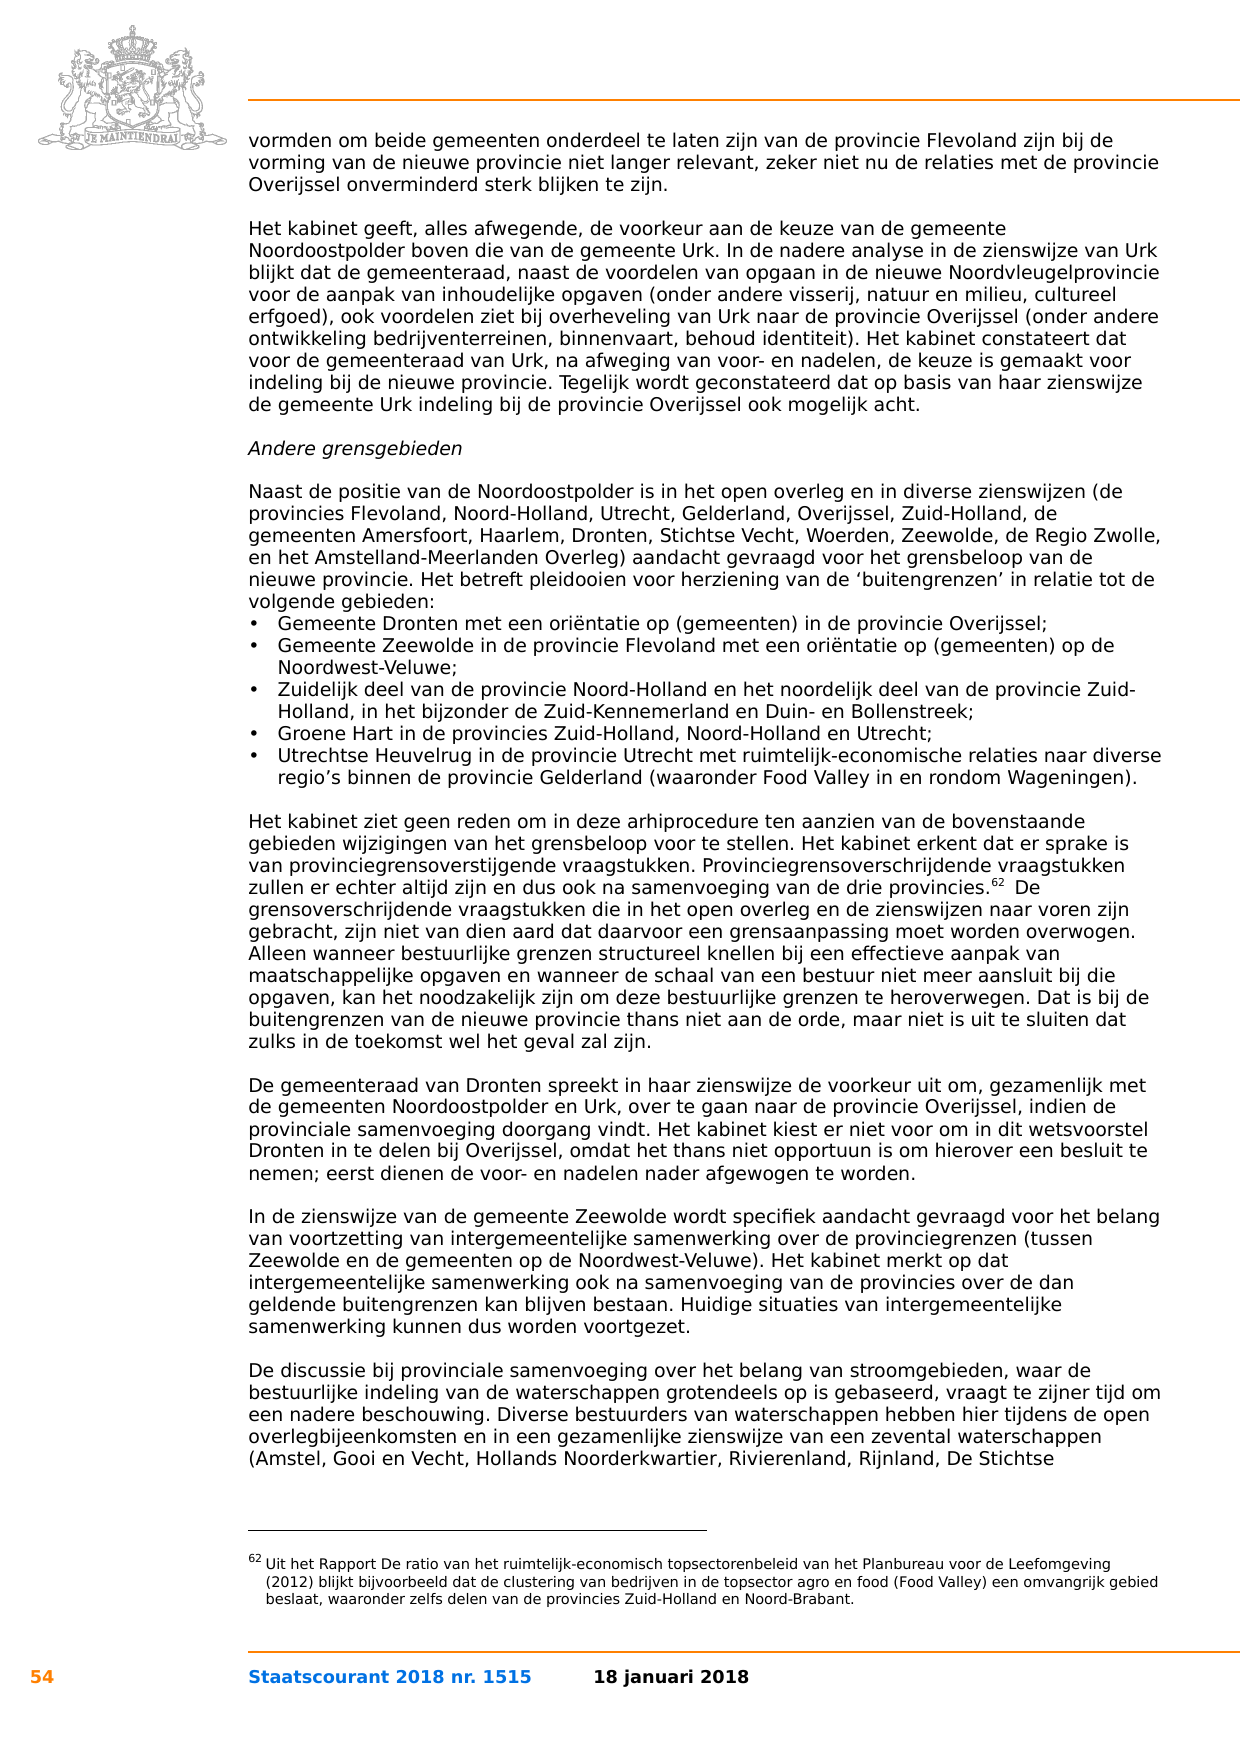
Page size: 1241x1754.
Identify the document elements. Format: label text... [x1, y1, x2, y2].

text Naast de positie van de Noordoostpolder is in het open overleg en in diverse zienswijzen (de provincies Flevoland, Noord-Holland, Utrecht, Gelderland, Overijssel, Zuid-Holland, de gemeenten Amersfoort, Haarlem, Dronten, Stichtse Vecht, Woerden, Zeewolde, de Regio Zwolle, en het Amstelland-Meerlanden Overleg) aandacht gevraagd voor het grensbeloop van de nieuwe provincie. Het betreft pleidooien voor herziening van de ‘buitengrenzen’ in relatie tot de volgende gebieden: [248, 481, 1163, 613]
text In de zienswijze van de gemeente Zeewolde wordt specifiek aandacht gevraagd voor het belang van voortzetting van intergemeentelijke samenwerking over de provinciegrenzen (tussen Zeewolde en de gemeenten op de Noordwest-Veluwe). Het kabinet merkt op dat intergemeentelijke samenwerking ook na samenvoeging van de provincies over de dan geldende buitengrenzen kan blijven bestaan. Huidige situaties van intergemeentelijke samenwerking kunnen dus worden voortgezet. [248, 1206, 1163, 1338]
text • Groene Hart in de provincies Zuid-Holland, Noord-Holland en Utrecht; [248, 723, 1163, 745]
text vormden om beide gemeenten onderdeel te laten zijn van de provincie Flevoland zijn bij de vorming van de nieuwe provincie niet langer relevant, zeker niet nu de relaties met de provincie Overijssel onverminderd sterk blijken te zijn. [248, 130, 1163, 196]
text • Utrechtse Heuvelrug in de provincie Utrecht met ruimtelijk-economische relaties naar diverse regio’s binnen de provincie Gelderland (waaronder Food Valley in en rondom Wageningen). [248, 745, 1163, 789]
text • Gemeente Zeewolde in de provincie Flevoland met een oriëntatie op (gemeenten) op de Noordwest-Veluwe; [248, 635, 1163, 679]
picture [38, 25, 227, 150]
text Andere grensgebieden [248, 437, 1163, 459]
text • Gemeente Dronten met een oriëntatie op (gemeenten) in de provincie Overijssel; [248, 613, 1163, 635]
text De discussie bij provinciale samenvoeging over het belang van stroomgebieden, waar de bestuurlijke indeling van de waterschappen grotendeels op is gebaseerd, vraagt te zijner tijd om een nadere beschouwing. Diverse bestuurders van waterschappen hebben hier tijdens de open overlegbijeenkomsten en in een gezamenlijke zienswijze van een zevental waterschappen (Amstel, Gooi en Vecht, Hollands Noorderkwartier, Rivierenland, Rijnland, De Stichtse [248, 1360, 1163, 1470]
text Het kabinet ziet geen reden om in deze arhiprocedure ten aanzien van de bovenstaande gebieden wijzigingen van het grensbeloop voor te stellen. Het kabinet erkent dat er sprake is van provinciegrensoverstijgende vraagstukken. Provinciegrensoverschrijdende vraagstukken zullen er echter altijd zijn en dus ook na samenvoeging van de drie provincies. De grensoverschrijdende vraagstukken die in het open overleg en de zienswijzen naar voren zijn gebracht, zijn niet van dien aard dat daarvoor een grensaanpassing moet worden overwogen. Alleen wanneer bestuurlijke grenzen structureel knellen bij een effectieve aanpak van maatschappelijke opgaven en wanneer de schaal van een bestuur niet meer aansluit bij die opgaven, kan het noodzakelijk zijn om deze bestuurlijke grenzen te heroverwegen. Dat is bij de buitengrenzen van de nieuwe provincie thans niet aan de orde, maar niet is uit te sluiten dat zulks in de toekomst wel het geval zal zijn. [248, 811, 1163, 1053]
text De gemeenteraad van Dronten spreekt in haar zienswijze de voorkeur uit om, gezamenlijk met de gemeenten Noordoostpolder en Urk, over te gaan naar de provincie Overijssel, indien de provinciale samenvoeging doorgang vindt. Het kabinet kiest er niet voor om in dit wetsvoorstel Dronten in te delen bij Overijssel, omdat het thans niet opportuun is om hierover een besluit te nemen; eerst dienen de voor- en nadelen nader afgewogen te worden. [248, 1074, 1163, 1184]
text • Zuidelijk deel van de provincie Noord-Holland en het noordelijk deel van de provincie Zuid-Holland, in het bijzonder de Zuid-Kennemerland en Duin- en Bollenstreek; [248, 679, 1163, 723]
text Het kabinet geeft, alles afwegende, de voorkeur aan de keuze van de gemeente Noordoostpolder boven die van de gemeente Urk. In de nadere analyse in de zienswijze van Urk blijkt dat de gemeenteraad, naast de voordelen van opgaan in de nieuwe Noordvleugelprovincie voor de aanpak van inhoudelijke opgaven (onder andere visserij, natuur en milieu, cultureel erfgoed), ook voordelen ziet bij overheveling van Urk naar de provincie Overijssel (onder andere ontwikkeling bedrijventerreinen, binnenvaart, behoud identiteit). Het kabinet constateert dat voor de gemeenteraad van Urk, na afweging van voor- en nadelen, de keuze is gemaakt voor indeling bij de nieuwe provincie. Tegelijk wordt geconstateerd dat op basis van haar zienswijze de gemeente Urk indeling bij de provincie Overijssel ook mogelijk acht. [248, 218, 1163, 416]
text Uit het Rapport De ratio van het ruimtelijk-economisch topsectorenbeleid van het Planbureau voor de Leefomgeving (2012) blijkt bijvoorbeeld dat de clustering van bedrijven in de topsector agro en food (Food Valley) een omvangrijk gebied beslaat, waaronder zelfs delen van de provincies Zuid-Holland en Noord-Brabant. [248, 1552, 1163, 1608]
